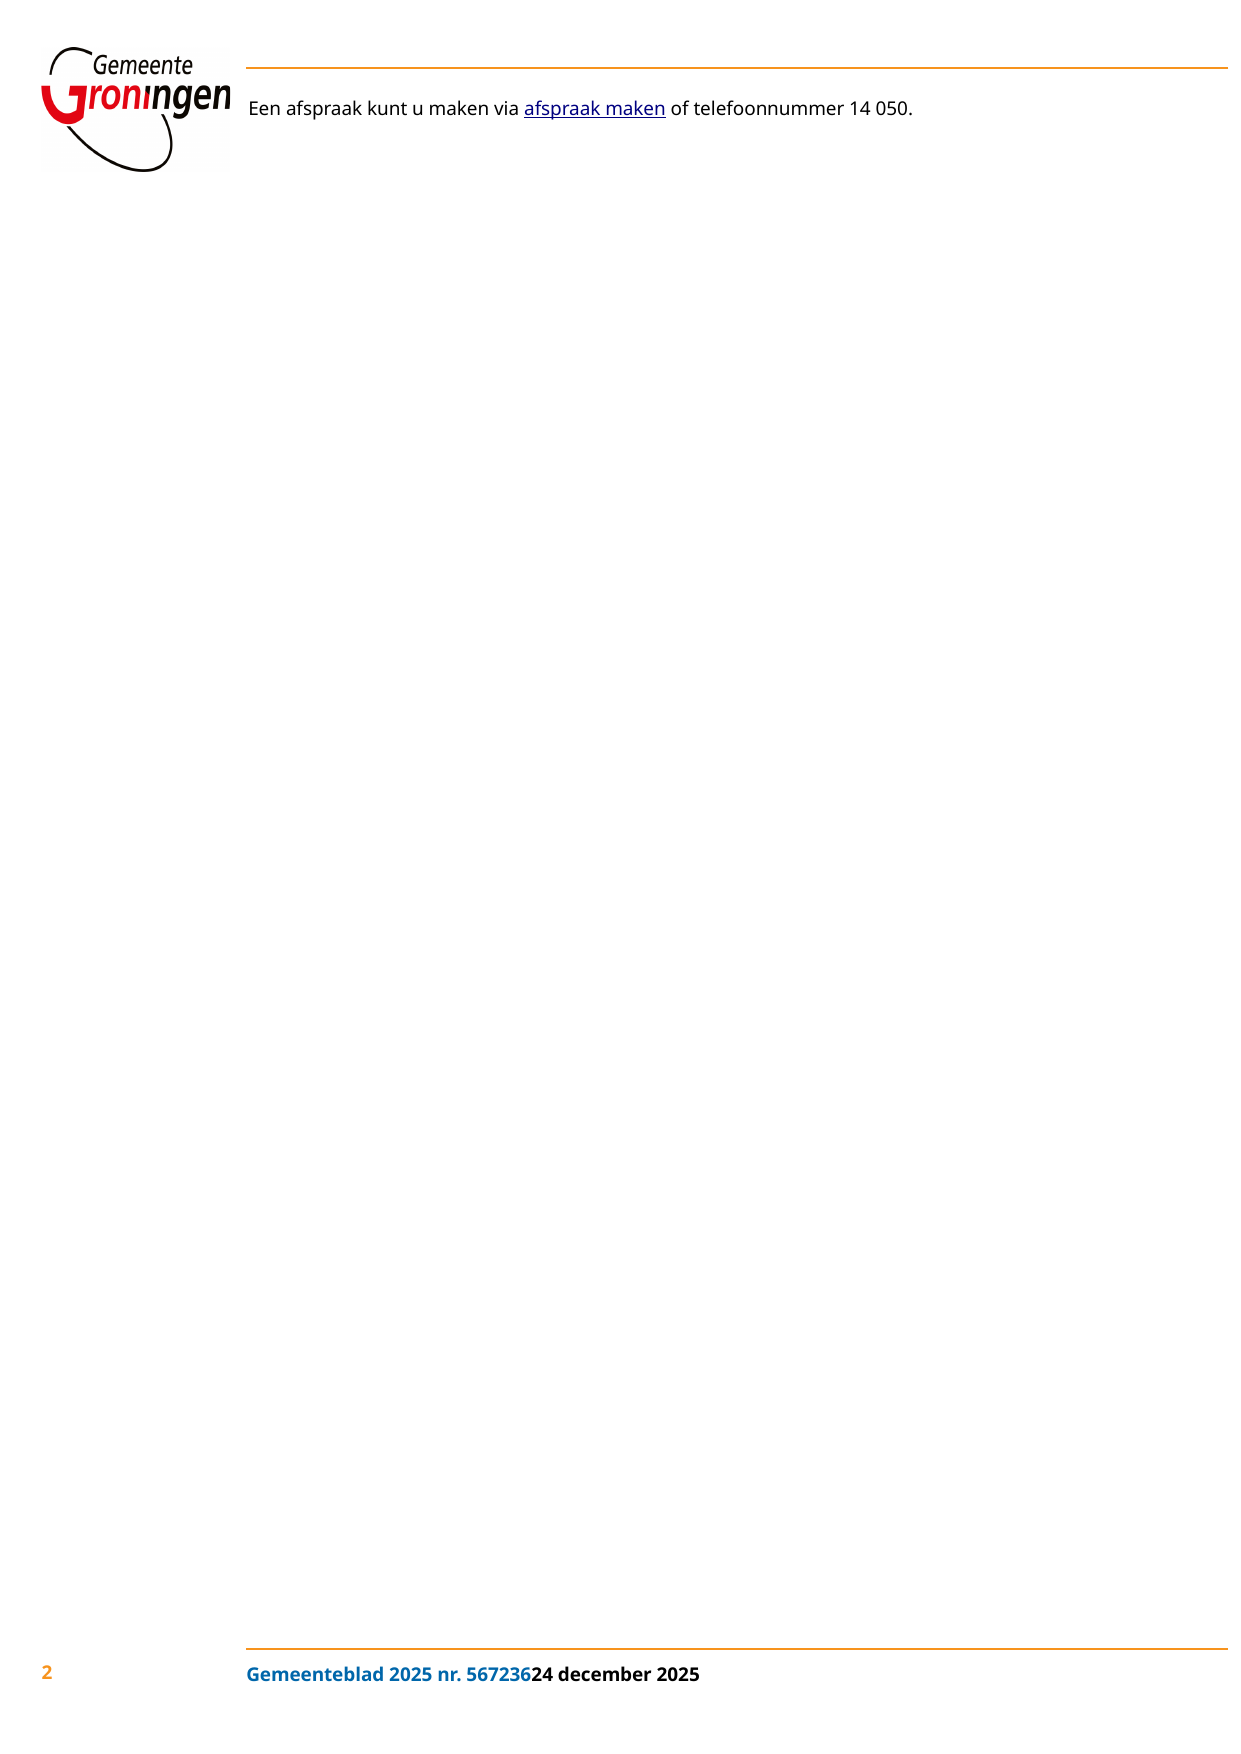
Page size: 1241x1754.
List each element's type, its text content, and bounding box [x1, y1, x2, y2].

picture [41, 47, 231, 172]
text Een afspraak kunt u maken via afspraak maken of telefoonnummer 14 050. [248, 95, 1152, 121]
